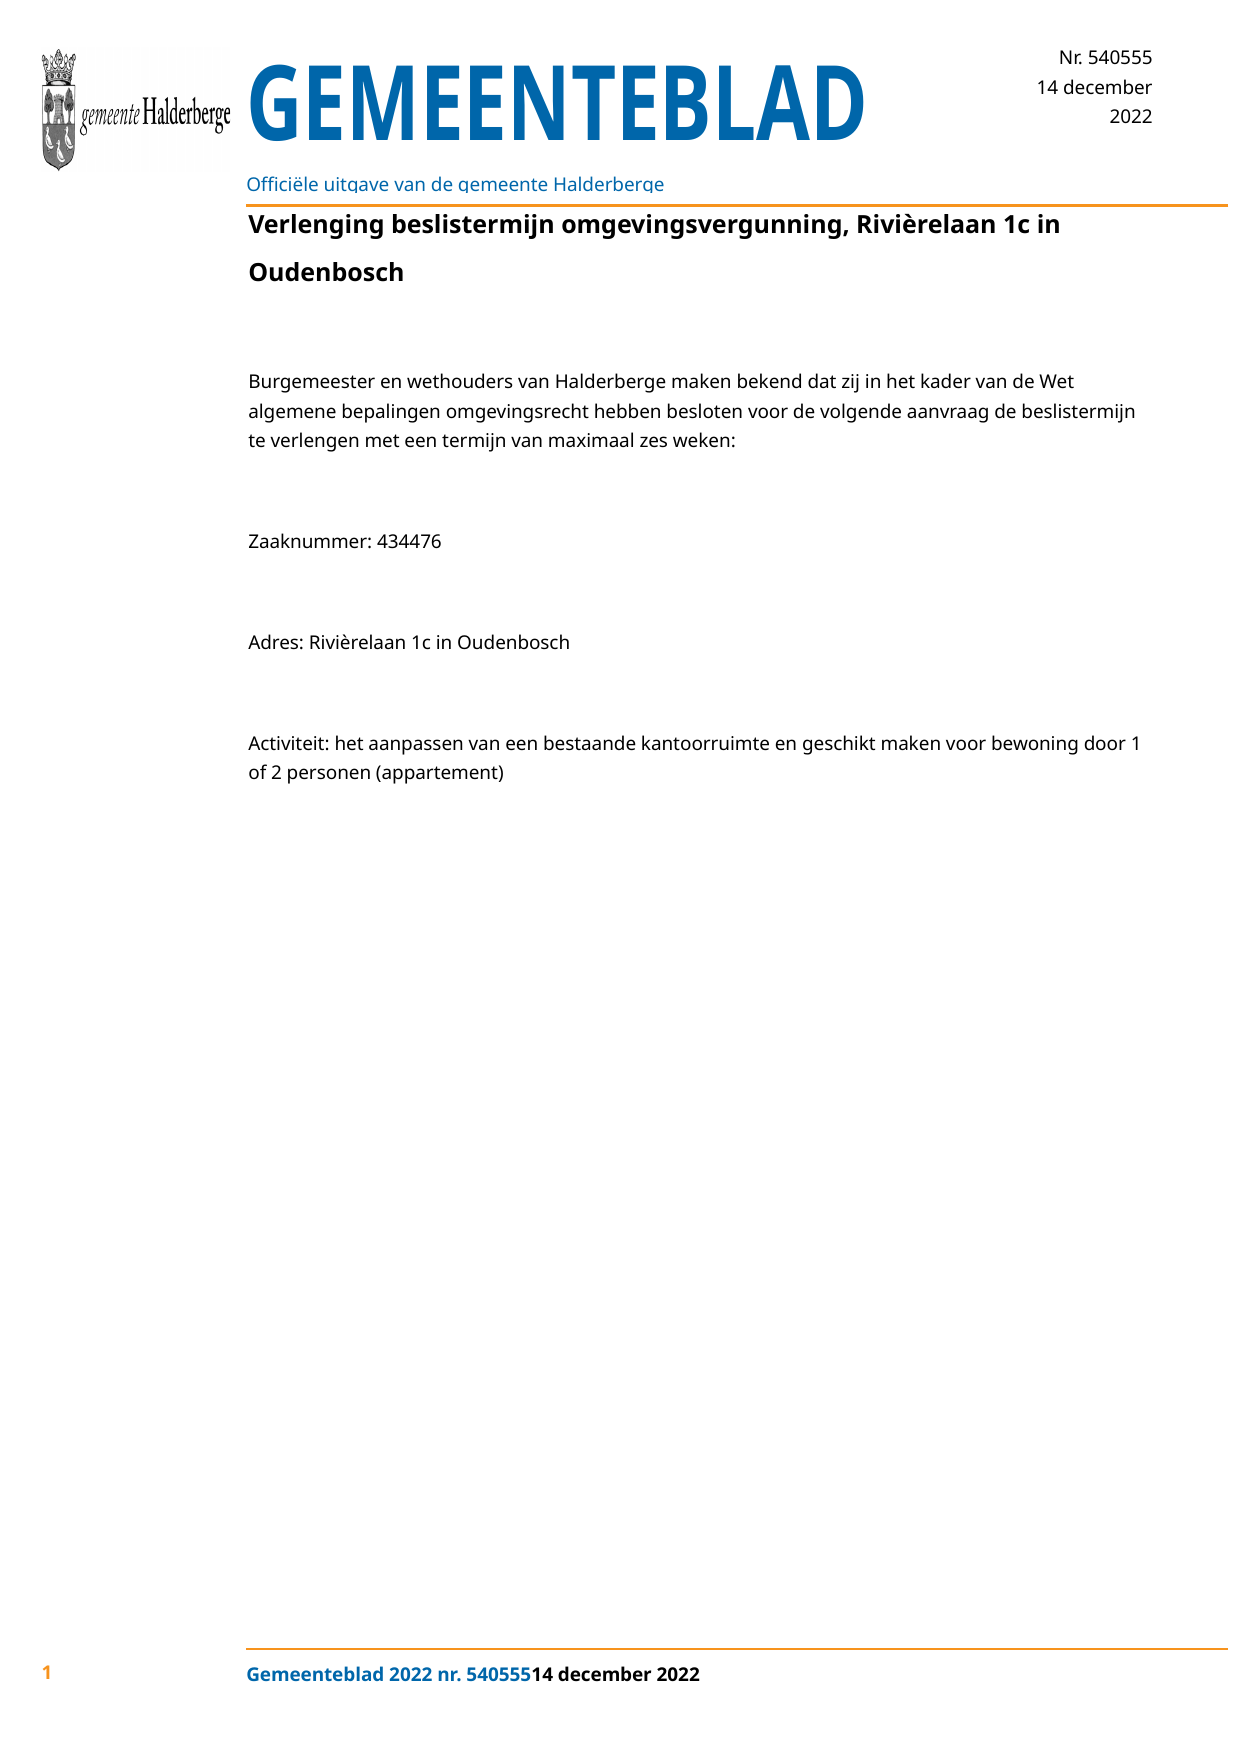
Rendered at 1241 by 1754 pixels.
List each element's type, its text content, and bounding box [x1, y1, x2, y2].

text Verlenging beslistermijn omgevingsvergunning, Rivièrelaan 1c in Oudenbosch [248, 207, 1152, 288]
text Burgemeester en wethouders van Halderberge maken bekend dat zij in het kader van de Wet algemene bepalingen omgevingsrecht hebben besloten voor de volgende aanvraag de beslistermijn te verlengen met een termijn van maximaal zes weken: [248, 368, 1152, 453]
picture [41, 47, 231, 172]
text Adres: Rivièrelaan 1c in Oudenbosch [248, 629, 1152, 655]
text Zaaknummer: 434476 [248, 528, 1152, 554]
text Activiteit: het aanpassen van een bestaande kantoorruimte en geschikt maken voor bewoning door 1 of 2 personen (appartement) [248, 730, 1152, 785]
